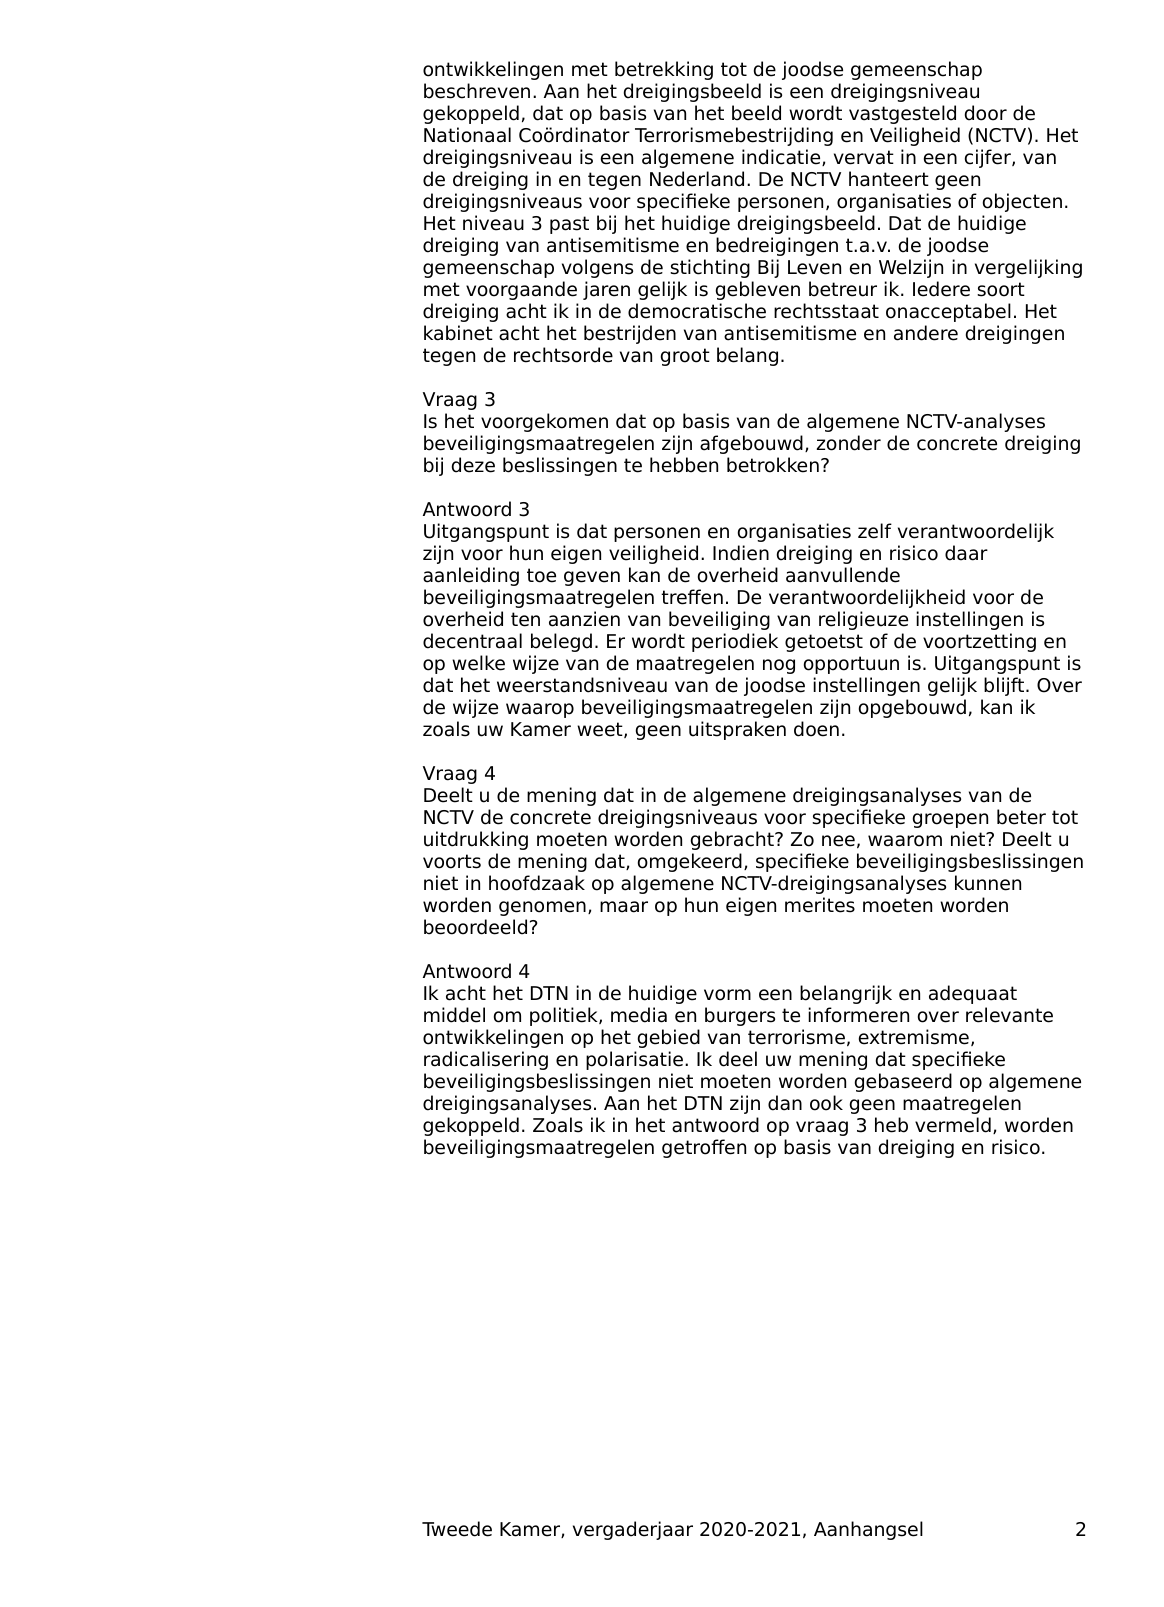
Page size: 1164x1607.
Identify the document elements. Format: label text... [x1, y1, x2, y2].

text Antwoord 4 [422, 961, 1087, 983]
text Is het voorgekomen dat op basis van de algemene NCTV-analyses beveiligingsmaatregelen zijn afgebouwd, zonder de concrete dreiging bij deze beslissingen te hebben betrokken? [422, 411, 1087, 477]
text Vraag 4 [422, 763, 1087, 785]
text ontwikkelingen met betrekking tot de joodse gemeenschap beschreven. Aan het dreigingsbeeld is een dreigingsniveau gekoppeld, dat op basis van het beeld wordt vastgesteld door de Nationaal Coördinator Terrorismebestrijding en Veiligheid (NCTV). Het dreigingsniveau is een algemene indicatie, vervat in een cijfer, van de dreiging in en tegen Nederland. De NCTV hanteert geen dreigingsniveaus voor specifieke personen, organisaties of objecten. Het niveau 3 past bij het huidige dreigingsbeeld. Dat de huidige dreiging van antisemitisme en bedreigingen t.a.v. de joodse gemeenschap volgens de stichting Bij Leven en Welzijn in vergelijking met voorgaande jaren gelijk is gebleven betreur ik. Iedere soort dreiging acht ik in de democratische rechtsstaat onacceptabel. Het kabinet acht het bestrijden van antisemitisme en andere dreigingen tegen de rechtsorde van groot belang. [422, 59, 1087, 367]
text Deelt u de mening dat in de algemene dreigingsanalyses van de NCTV de concrete dreigingsniveaus voor specifieke groepen beter tot uitdrukking moeten worden gebracht? Zo nee, waarom niet? Deelt u voorts de mening dat, omgekeerd, specifieke beveiligingsbeslissingen niet in hoofdzaak op algemene NCTV-dreigingsanalyses kunnen worden genomen, maar op hun eigen merites moeten worden beoordeeld? [422, 785, 1087, 939]
text Ik acht het DTN in de huidige vorm een belangrijk en adequaat middel om politiek, media en burgers te informeren over relevante ontwikkelingen op het gebied van terrorisme, extremisme, radicalisering en polarisatie. Ik deel uw mening dat specifieke beveiligingsbeslissingen niet moeten worden gebaseerd op algemene dreigingsanalyses. Aan het DTN zijn dan ook geen maatregelen gekoppeld. Zoals ik in het antwoord op vraag 3 heb vermeld, worden beveiligingsmaatregelen getroffen op basis van dreiging en risico. [422, 983, 1087, 1159]
text Vraag 3 [422, 389, 1087, 411]
text Uitgangspunt is dat personen en organisaties zelf verantwoordelijk zijn voor hun eigen veiligheid. Indien dreiging en risico daar aanleiding toe geven kan de overheid aanvullende beveiligingsmaatregelen treffen. De verantwoordelijkheid voor de overheid ten aanzien van beveiliging van religieuze instellingen is decentraal belegd. Er wordt periodiek getoetst of de voortzetting en op welke wijze van de maatregelen nog opportuun is. Uitgangspunt is dat het weerstandsniveau van de joodse instellingen gelijk blijft. Over de wijze waarop beveiligingsmaatregelen zijn opgebouwd, kan ik zoals uw Kamer weet, geen uitspraken doen. [422, 521, 1087, 741]
text Antwoord 3 [422, 499, 1087, 521]
